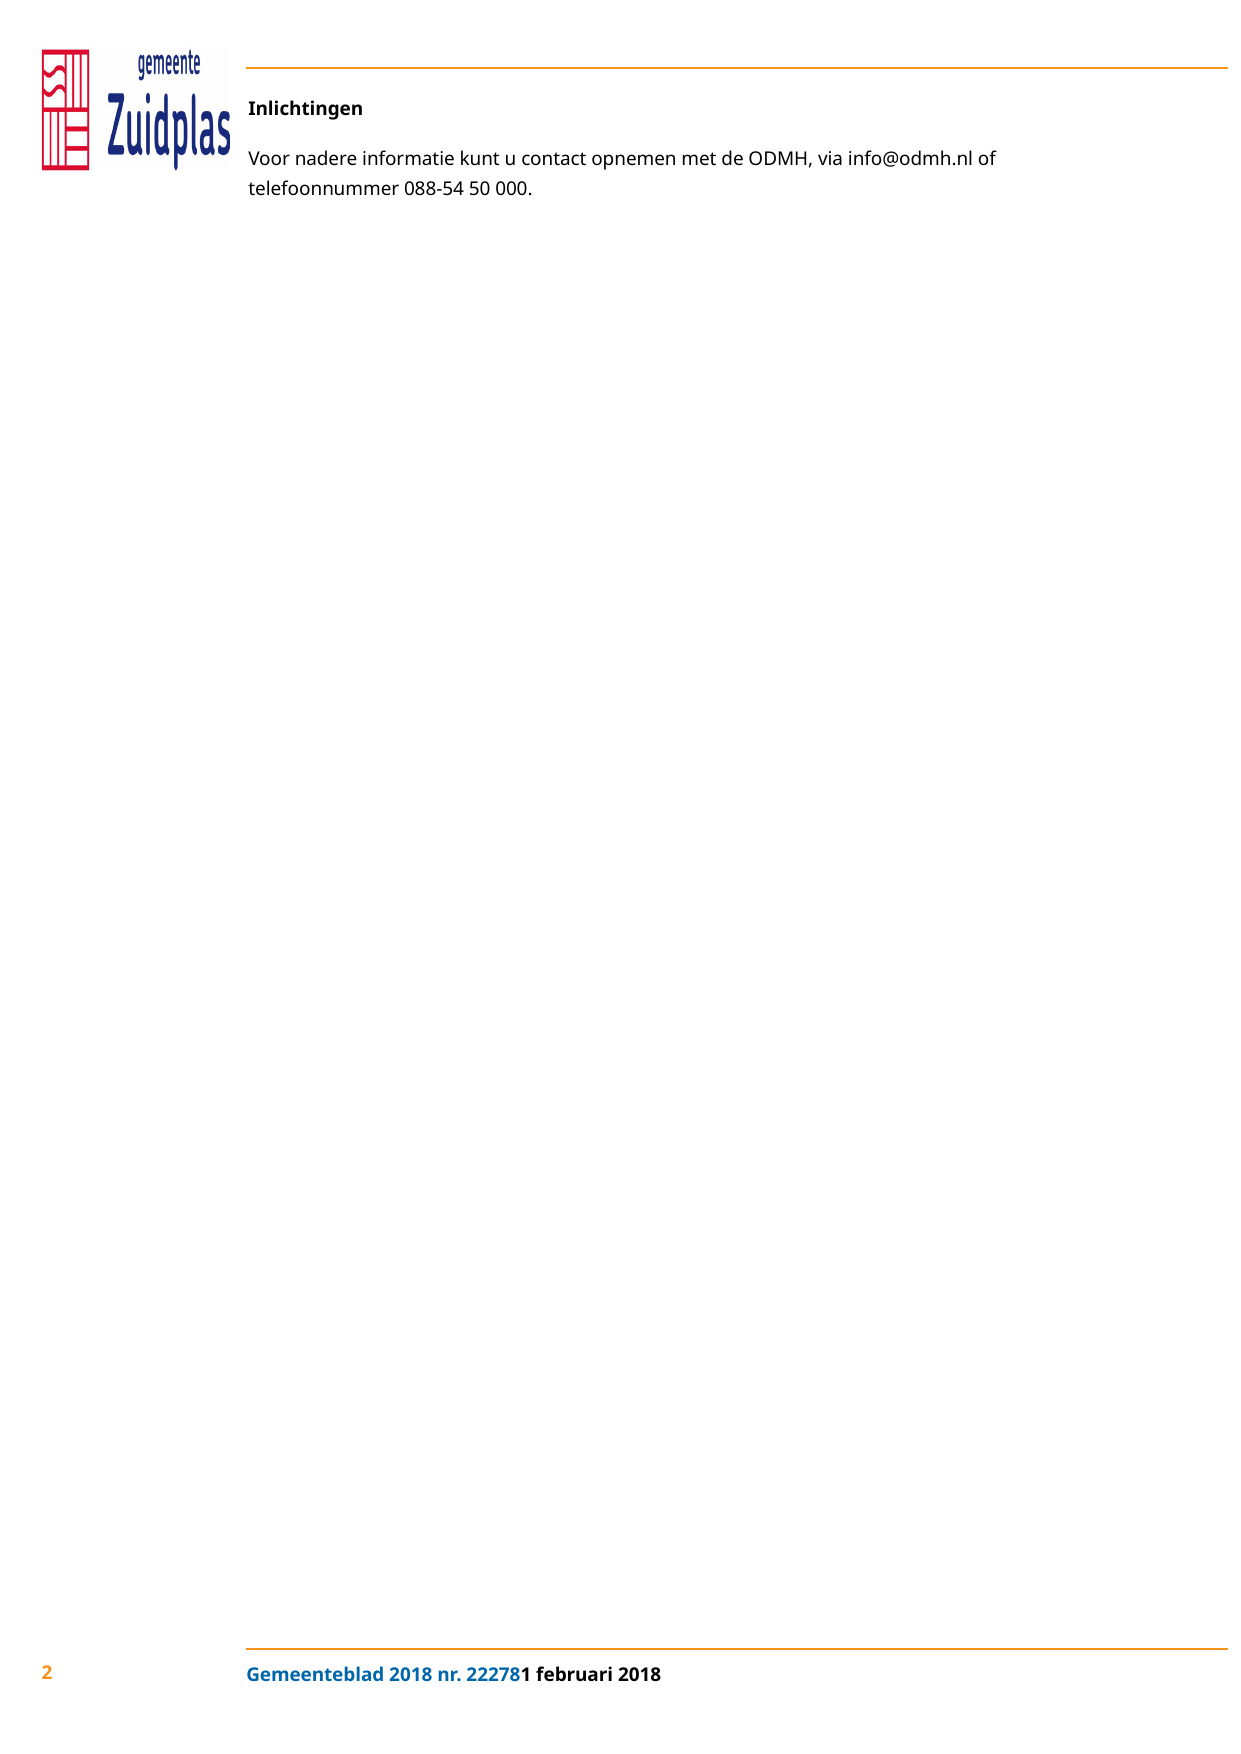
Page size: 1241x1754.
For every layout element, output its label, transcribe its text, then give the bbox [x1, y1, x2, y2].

text Voor nadere informatie kunt u contact opnemen met de ODMH, via info@odmh.nl of telefoonnummer 088-54 50 000. [248, 145, 1152, 201]
picture [41, 47, 231, 172]
text Inlichtingen [248, 95, 1152, 121]
